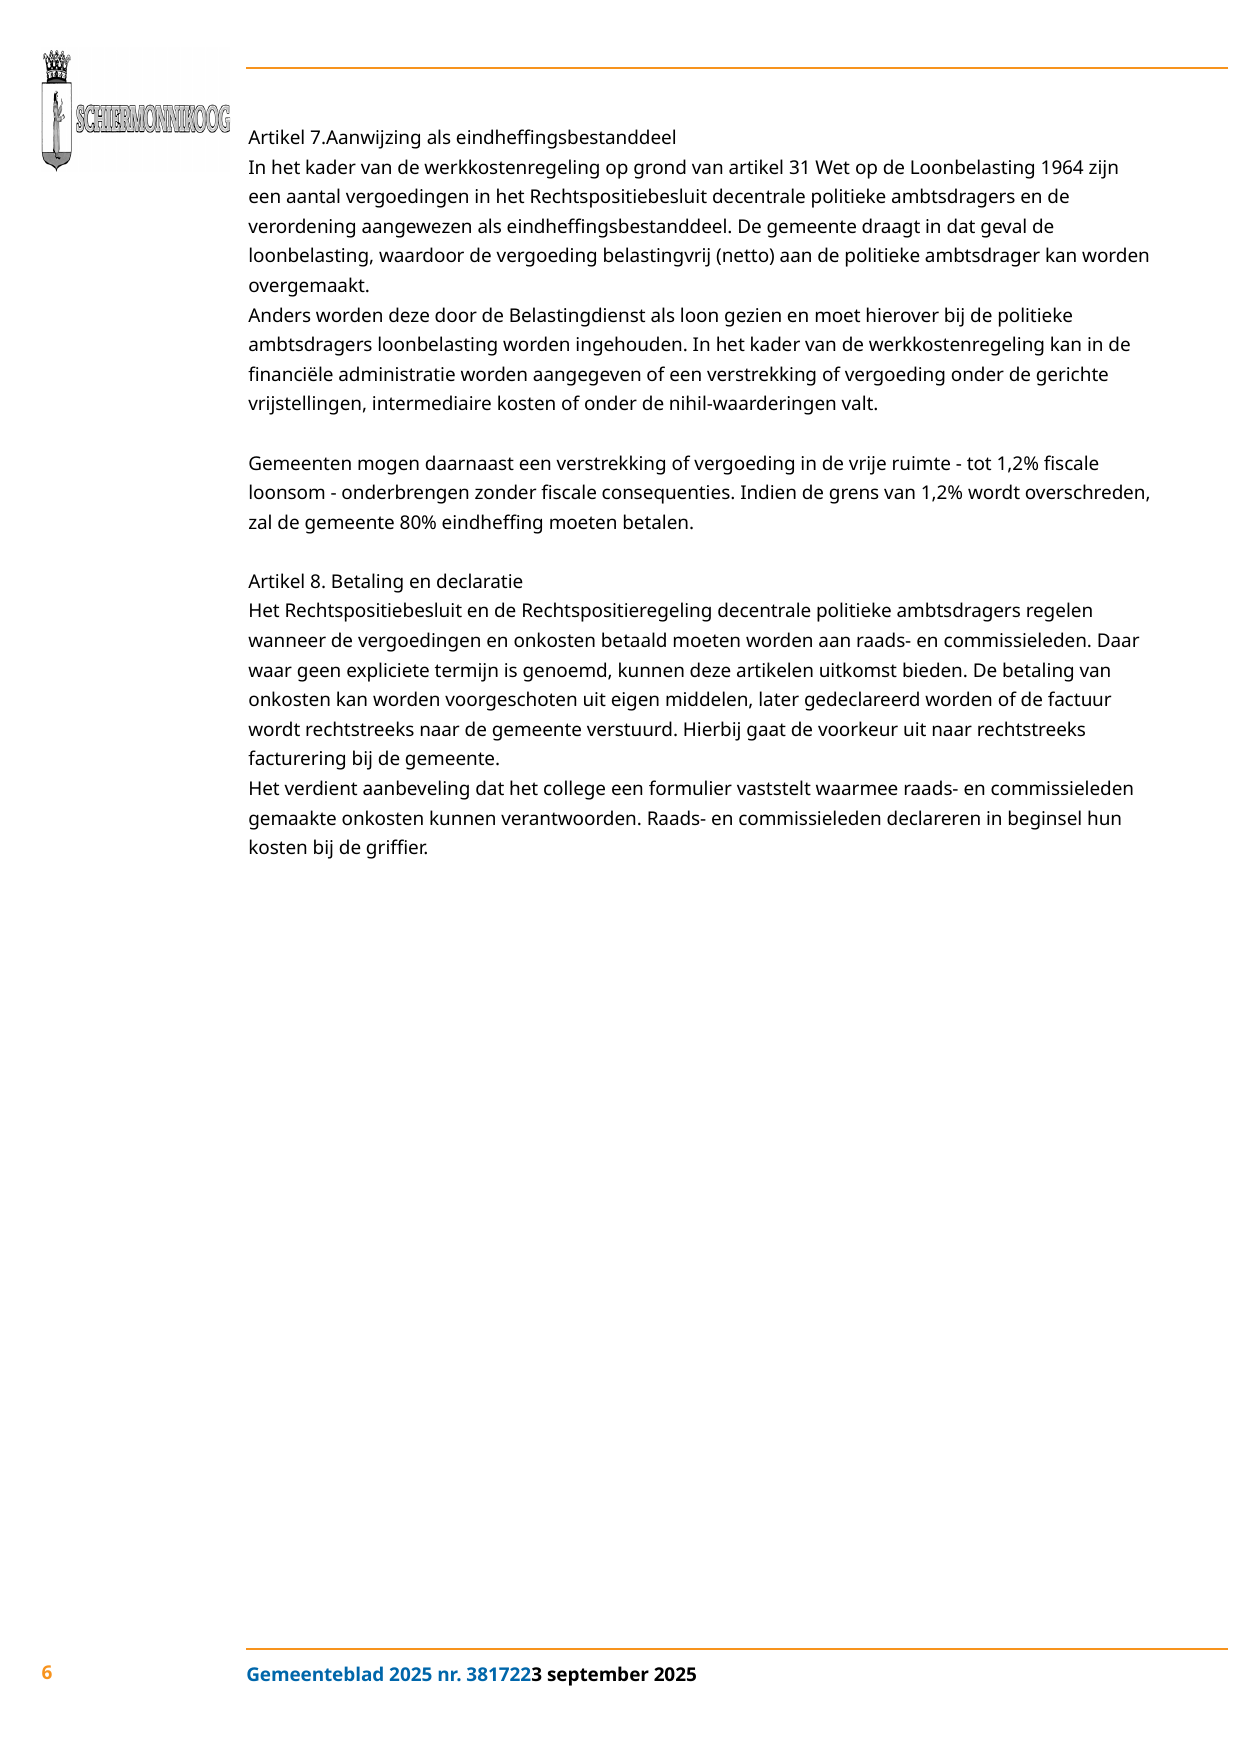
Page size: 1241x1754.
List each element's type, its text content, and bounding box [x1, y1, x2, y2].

text In het kader van de werkkostenregeling op grond van artikel 31 Wet op de Loonbelasting 1964 zijn een aantal vergoedingen in het Rechtspositiebesluit decentrale politieke ambtsdragers en de verordening aangewezen als eindheffingsbestanddeel. De gemeente draagt in dat geval de loonbelasting, waardoor de vergoeding belastingvrij (netto) aan de politieke ambtsdrager kan worden overgemaakt. [248, 154, 1152, 298]
text Het verdient aanbeveling dat het college een formulier vaststelt waarmee raads- en commissieleden gemaakte onkosten kunnen verantwoorden. Raads- en commissieleden declareren in beginsel hun kosten bij de griffier. [248, 775, 1152, 860]
text Artikel 8. Betaling en declaratie [248, 568, 1152, 594]
text Het Rechtspositiebesluit en de Rechtspositieregeling decentrale politieke ambtsdragers regelen wanneer de vergoedingen en onkosten betaald moeten worden aan raads- en commissieleden. Daar waar geen expliciete termijn is genoemd, kunnen deze artikelen uitkomst bieden. De betaling van onkosten kan worden voorgeschoten uit eigen middelen, later gedeclareerd worden of de factuur wordt rechtstreeks naar de gemeente verstuurd. Hierbij gaat de voorkeur uit naar rechtstreeks facturering bij de gemeente. [248, 598, 1152, 771]
picture [41, 47, 231, 172]
text Anders worden deze door de Belastingdienst als loon gezien en moet hierover bij de politieke ambtsdragers loonbelasting worden ingehouden. In het kader van de werkkostenregeling kan in de financiële administratie worden aangegeven of een verstrekking of vergoeding onder de gerichte vrijstellingen, intermediaire kosten of onder de nihil-waarderingen valt. [248, 302, 1152, 416]
text Gemeenten mogen daarnaast een verstrekking of vergoeding in de vrije ruimte - tot 1,2% fiscale loonsom - onderbrengen zonder fiscale consequenties. Indien de grens van 1,2% wordt overschreden, zal de gemeente 80% eindheffing moeten betalen. [248, 450, 1152, 535]
text Artikel 7.Aanwijzing als eindheffingsbestanddeel [248, 124, 1152, 150]
